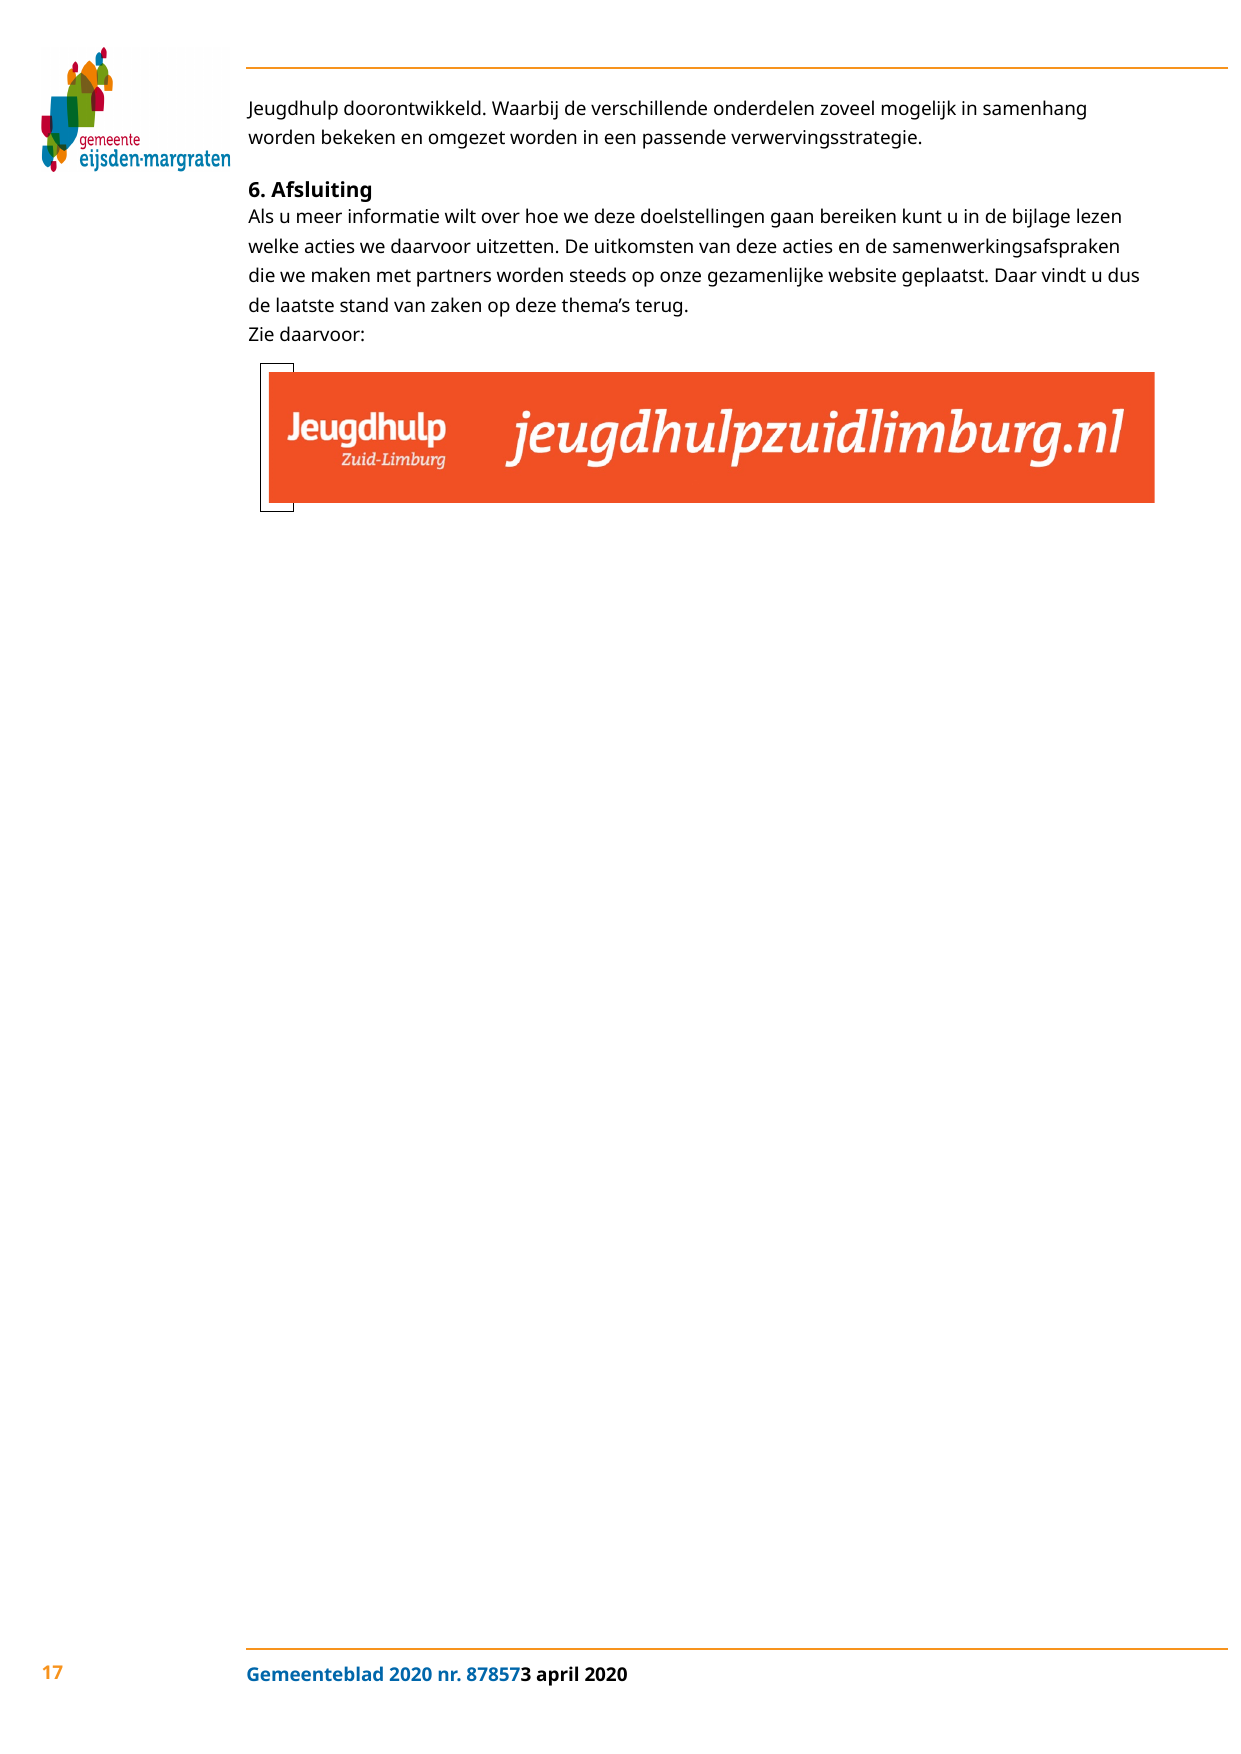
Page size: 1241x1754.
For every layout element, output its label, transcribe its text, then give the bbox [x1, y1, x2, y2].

text Zie daarvoor: [248, 322, 1152, 347]
text Jeugdhulp doorontwikkeld. Waarbij de verschillende onderdelen zoveel mogelijk in samenhang worden bekeken en omgezet worden in een passende verwervingsstrategie. [248, 95, 1152, 150]
text Als u meer informatie wilt over hoe we deze doelstellingen gaan bereiken kunt u in de bijlage lezen welke acties we daarvoor uitzetten. De uitkomsten van deze acties en de samenwerkingsafspraken die we maken met partners worden steeds op onze gezamenlijke website geplaatst. Daar vindt u dus de laatste stand van zaken op deze thema’s terug. [248, 203, 1152, 318]
picture [268, 372, 1155, 503]
picture [41, 47, 231, 172]
text 6. Afsluiting [248, 175, 1152, 203]
